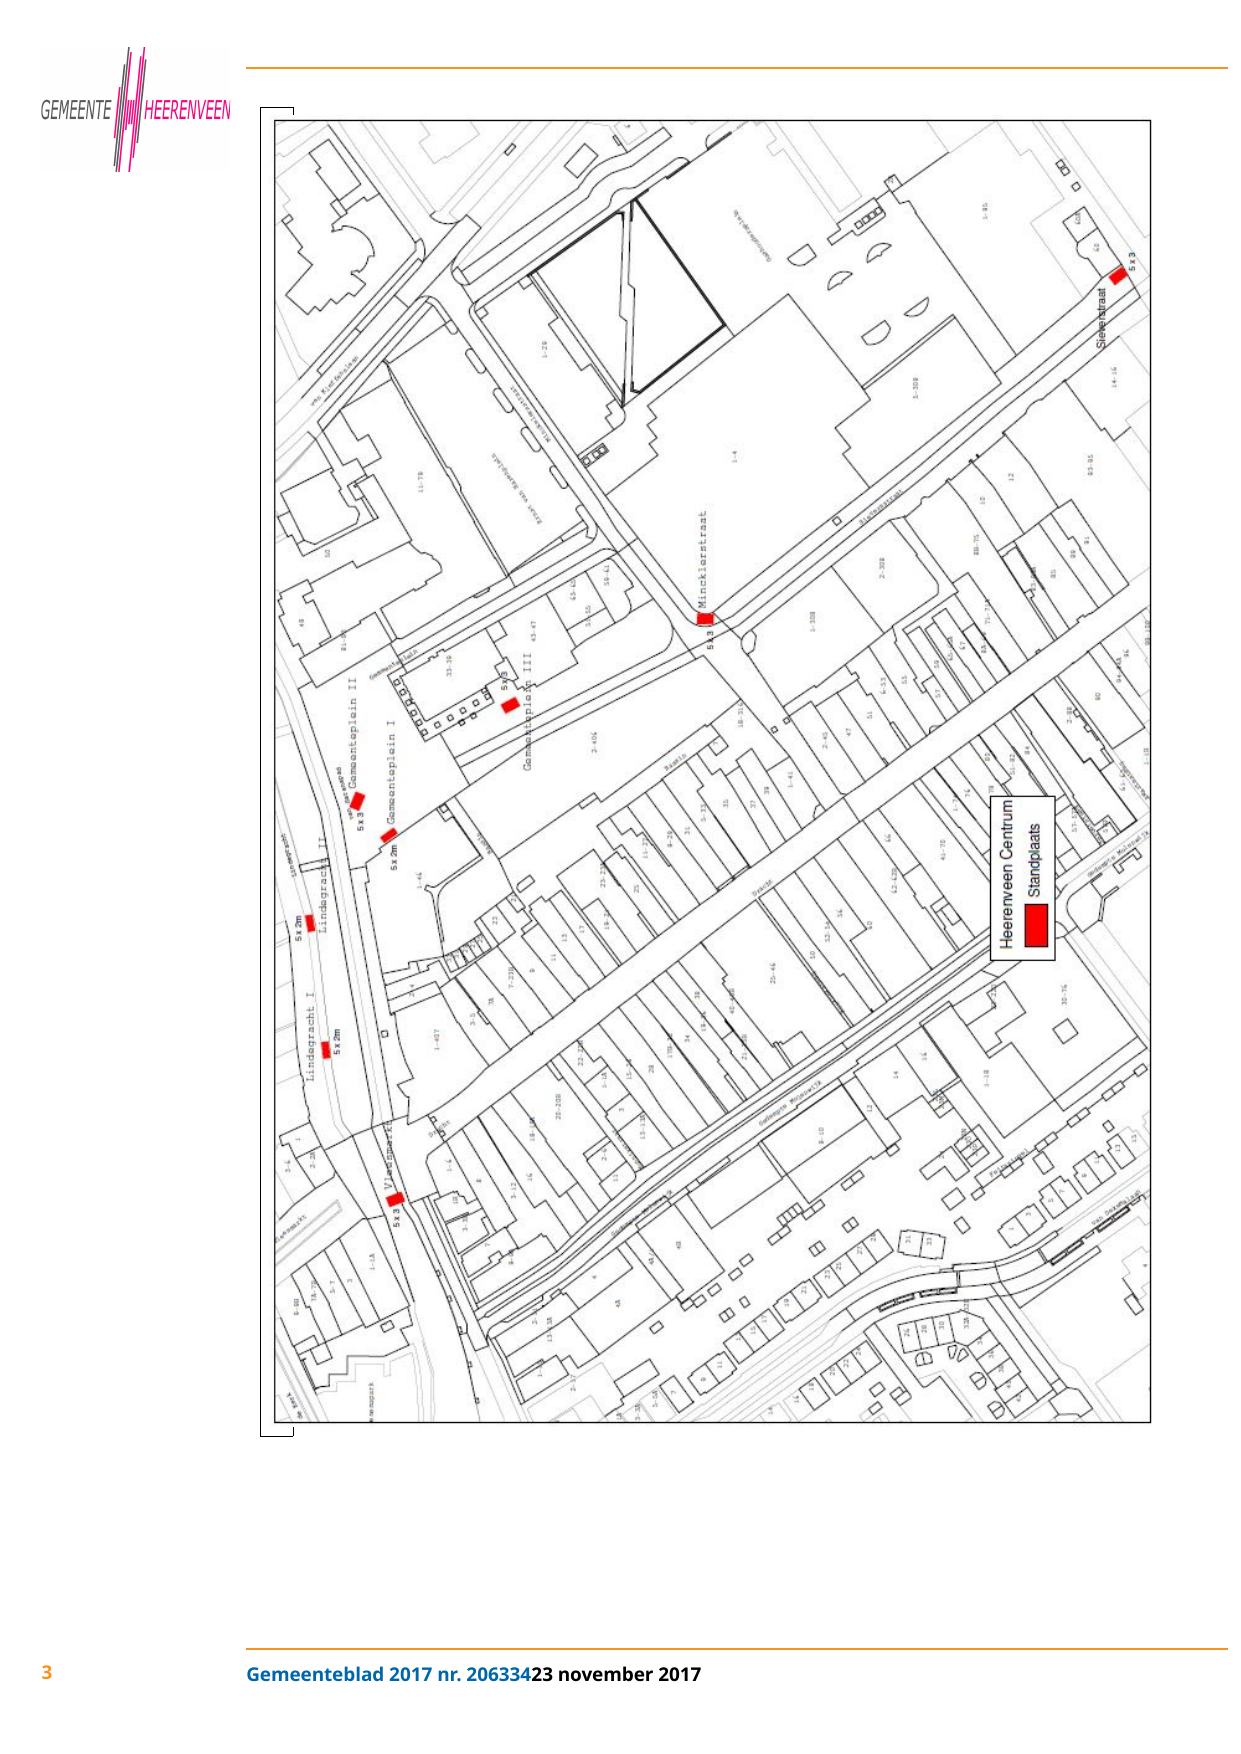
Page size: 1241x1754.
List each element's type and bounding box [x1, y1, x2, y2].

picture [268, 115, 1155, 1427]
picture [41, 47, 231, 172]
